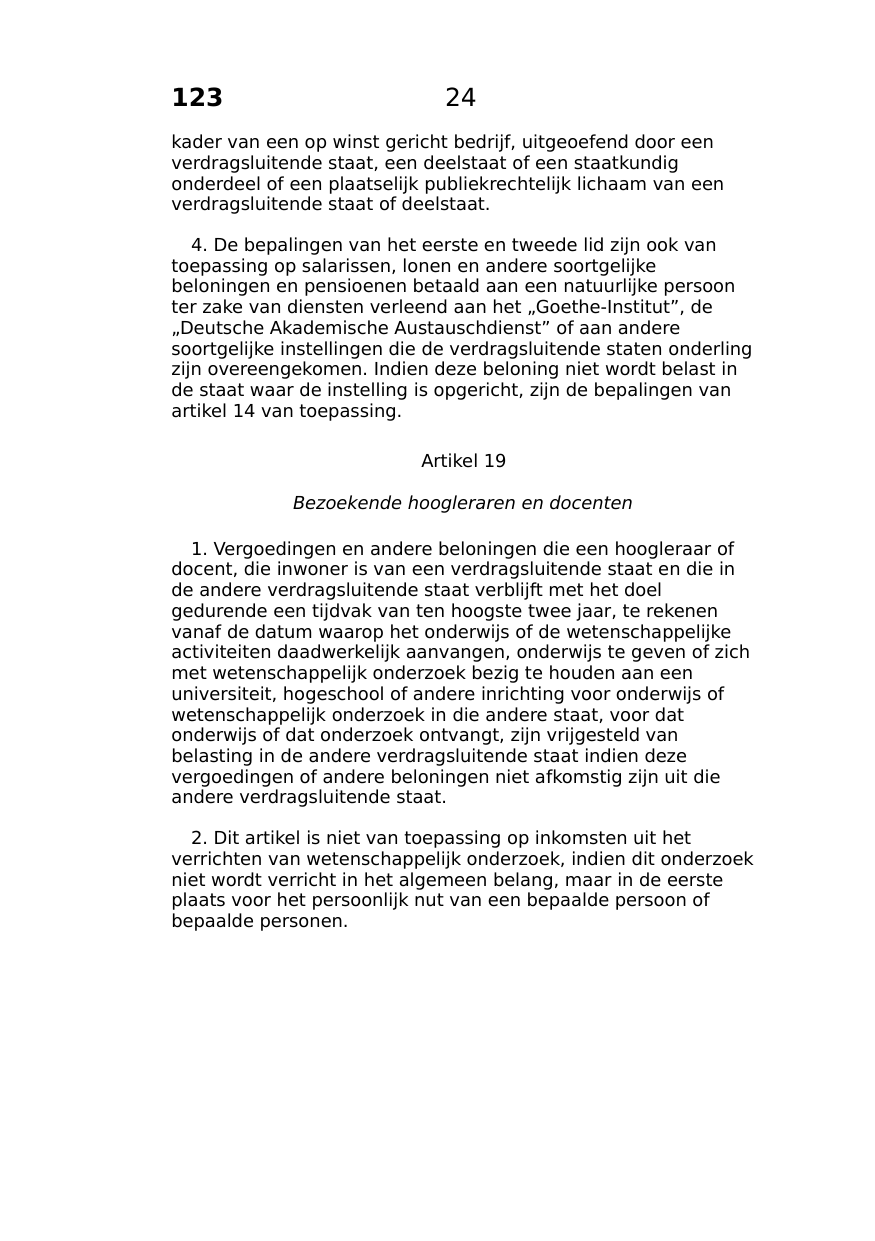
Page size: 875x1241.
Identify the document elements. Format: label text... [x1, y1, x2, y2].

text 4. De bepalingen van het eerste en tweede lid zijn ook van toepassing op salarissen, lonen en andere soortgelijke beloningen en pensioenen betaald aan een natuurlijke persoon ter zake van diensten verleend aan het „Goethe-Institut”, de „Deutsche Akademische Austauschdienst” of aan andere soortgelijke instellingen die de verdragsluitende staten onderling zijn overeengekomen. Indien deze beloning niet wordt belast in de staat waar de instelling is opgericht, zijn de bepalingen van artikel 14 van toepassing. [171, 235, 756, 421]
subtitle Artikel 19 Bezoekende hoogleraren en docenten [171, 451, 756, 513]
text 1. Vergoedingen en andere beloningen die een hoogleraar of docent, die inwoner is van een verdragsluitende staat en die in de andere verdragsluitende staat verblijft met het doel gedurende een tijdvak van ten hoogste twee jaar, te rekenen vanaf de datum waarop het onderwijs of de wetenschappelijke activiteiten daadwerkelijk aanvangen, onderwijs te geven of zich met wetenschappelijk onderzoek bezig te houden aan een universiteit, hogeschool of andere inrichting voor onderwijs of wetenschappelijk onderzoek in die andere staat, voor dat onderwijs of dat onderzoek ontvangt, zijn vrijgesteld van belasting in de andere verdragsluitende staat indien deze vergoedingen of andere beloningen niet afkomstig zijn uit die andere verdragsluitende staat. [171, 538, 756, 808]
text 2. Dit artikel is niet van toepassing op inkomsten uit het verrichten van wetenschappelijk onderzoek, indien dit onderzoek niet wordt verricht in het algemeen belang, maar in de eerste plaats voor het persoonlijk nut van een bepaalde persoon of bepaalde personen. [171, 828, 756, 932]
text kader van een op winst gericht bedrijf, uitgeoefend door een verdragsluitende staat, een deelstaat of een staatkundig onderdeel of een plaatselijk publiekrechtelijk lichaam van een verdragsluitende staat of deelstaat. [171, 132, 756, 215]
